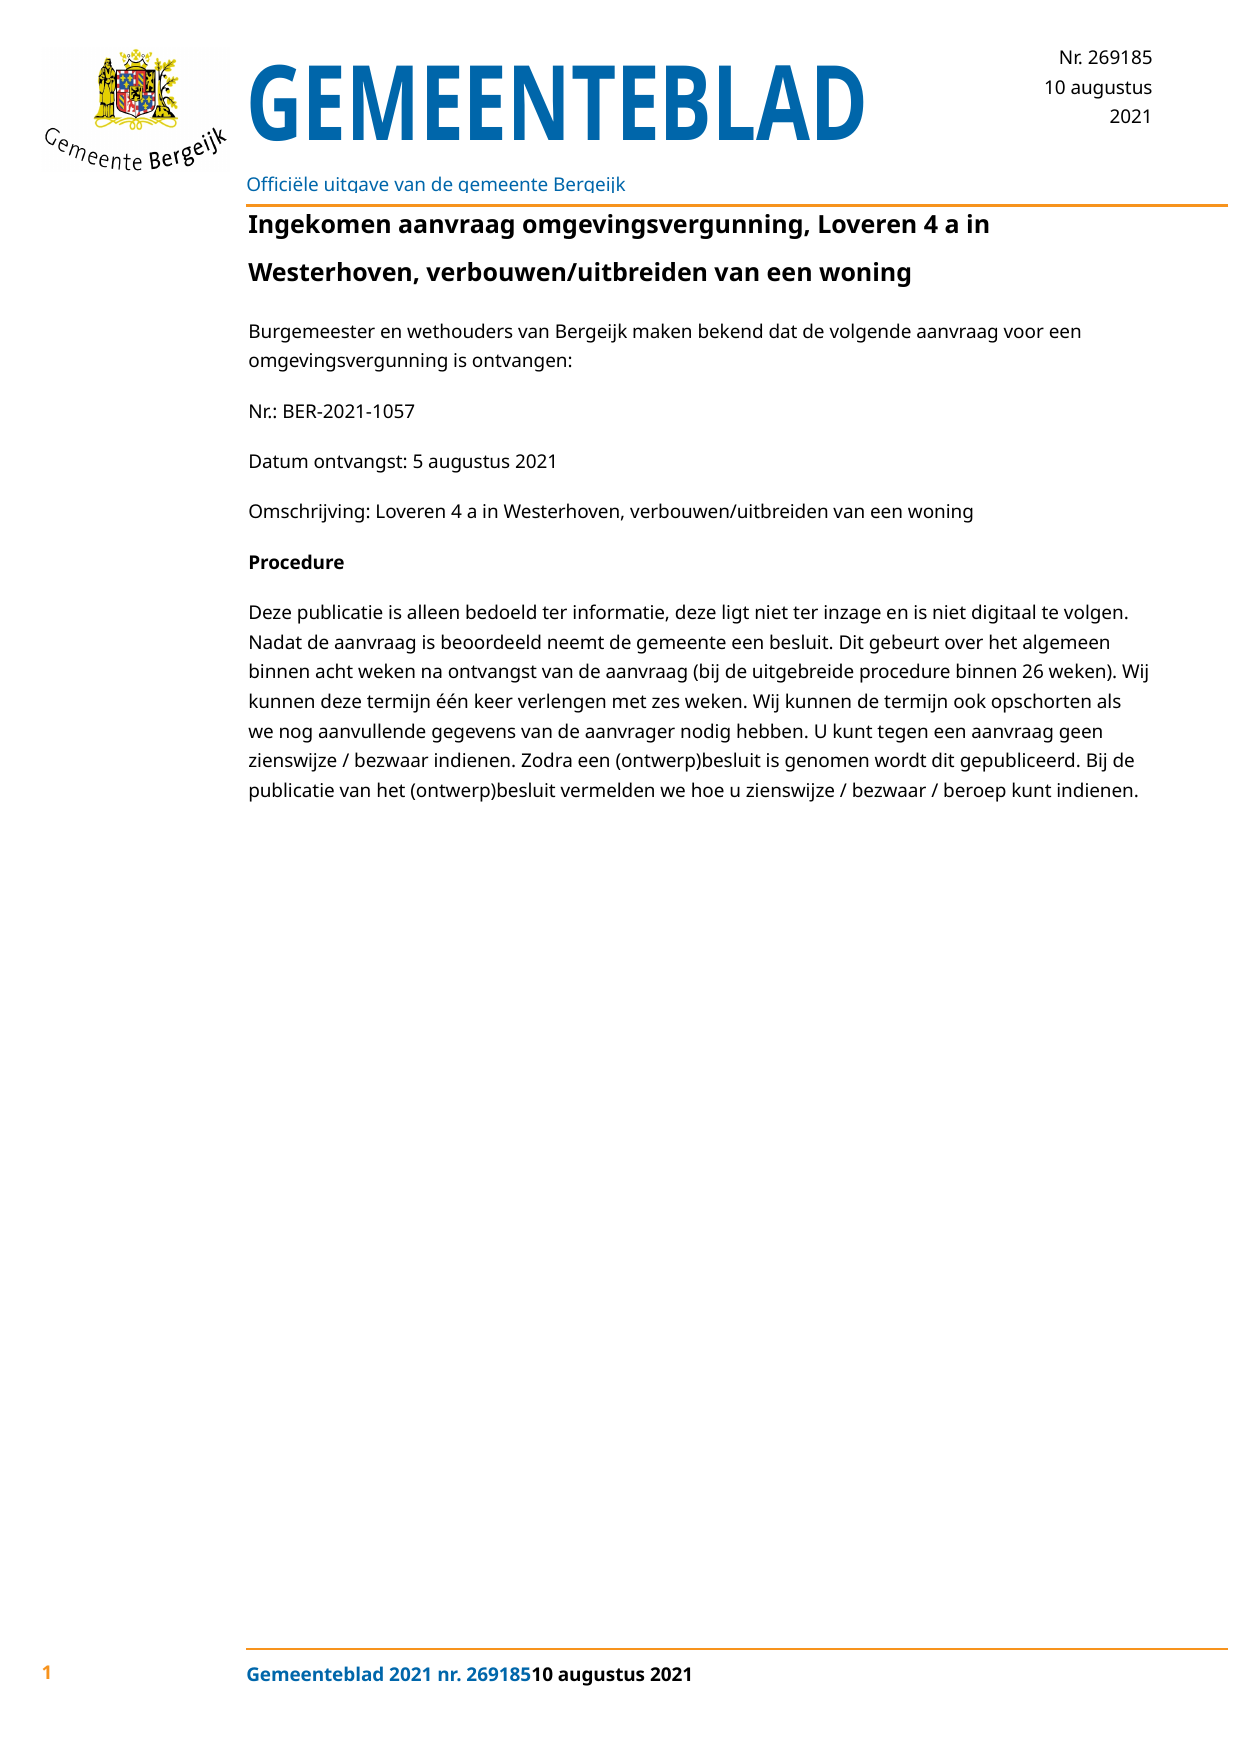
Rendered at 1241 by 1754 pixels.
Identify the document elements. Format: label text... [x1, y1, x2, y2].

text Ingekomen aanvraag omgevingsvergunning, Loveren 4 a in Westerhoven, verbouwen/uitbreiden van een woning [248, 207, 1152, 288]
text Burgemeester en wethouders van Bergeijk maken bekend dat de volgende aanvraag voor een omgevingsvergunning is ontvangen: [248, 318, 1152, 373]
picture [41, 47, 231, 172]
text Omschrijving: Loveren 4 a in Westerhoven, verbouwen/uitbreiden van een woning [248, 499, 1152, 524]
text Datum ontvangst: 5 augustus 2021 [248, 448, 1152, 474]
text Deze publicatie is alleen bedoeld ter informatie, deze ligt niet ter inzage en is niet digitaal te volgen. Nadat de aanvraag is beoordeeld neemt de gemeente een besluit. Dit gebeurt over het algemeen binnen acht weken na ontvangst van de aanvraag (bij de uitgebreide procedure binnen 26 weken). Wij kunnen deze termijn één keer verlengen met zes weken. Wij kunnen de termijn ook opschorten als we nog aanvullende gegevens van de aanvrager nodig hebben. U kunt tegen een aanvraag geen zienswijze / bezwaar indienen. Zodra een (ontwerp)besluit is genomen wordt dit gepubliceerd. Bij de publicatie van het (ontwerp)besluit vermelden we hoe u zienswijze / bezwaar / beroep kunt indienen. [248, 599, 1152, 803]
text Procedure [248, 549, 1152, 575]
text Nr.: BER-2021-1057 [248, 398, 1152, 424]
